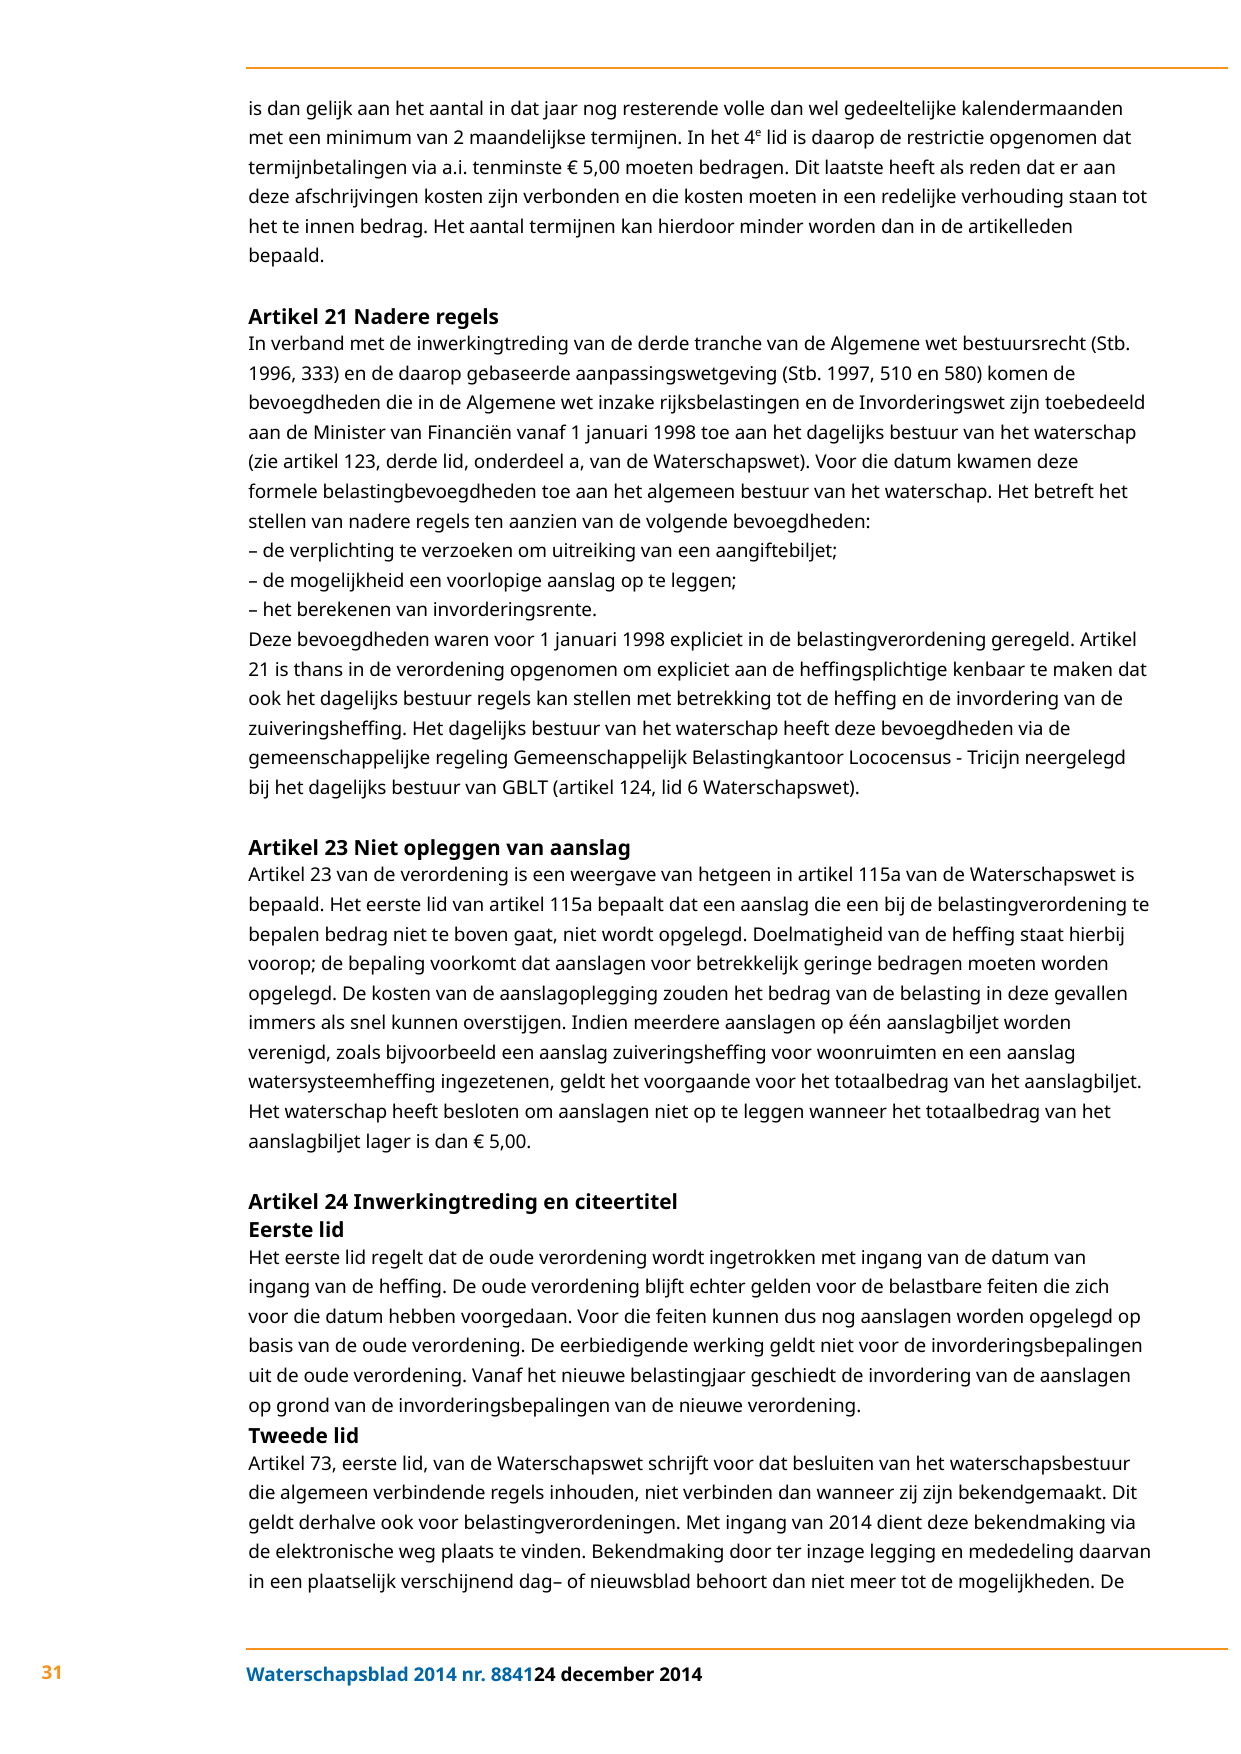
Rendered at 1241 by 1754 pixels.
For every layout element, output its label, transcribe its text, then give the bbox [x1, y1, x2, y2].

text Artikel 24 Inwerkingtreding en citeertitel [248, 1187, 1152, 1216]
text – het berekenen van invorderingsrente. [248, 597, 1152, 622]
text is dan gelijk aan het aantal in dat jaar nog resterende volle dan wel gedeeltelijke kalendermaanden met een minimum van 2 maandelijkse termijnen. In het 4e lid is daarop de restrictie opgenomen dat termijnbetalingen via a.i. tenminste € 5,00 moeten bedragen. Dit laatste heeft als reden dat er aan deze afschrijvingen kosten zijn verbonden en die kosten moeten in een redelijke verhouding staan tot het te innen bedrag. Het aantal termijnen kan hierdoor minder worden dan in de artikelleden bepaald. [248, 95, 1152, 268]
text Het eerste lid regelt dat de oude verordening wordt ingetrokken met ingang van de datum van ingang van de heffing. De oude verordening blijft echter gelden voor de belastbare feiten die zich voor die datum hebben voorgedaan. Voor die feiten kunnen dus nog aanslagen worden opgelegd op basis van de oude verordening. De eerbiedigende werking geldt niet voor de invorderingsbepalingen uit de oude verordening. Vanaf het nieuwe belastingjaar geschiedt de invordering van de aanslagen op grond van de invorderingsbepalingen van de nieuwe verordening. [248, 1244, 1152, 1418]
text Artikel 23 Niet opleggen van aanslag [248, 833, 1152, 862]
text Eerste lid [248, 1216, 1152, 1244]
picture [41, 47, 231, 172]
text Deze bevoegdheden waren voor 1 januari 1998 expliciet in de belastingverordening geregeld. Artikel 21 is thans in de verordening opgenomen om expliciet aan de heffingsplichtige kenbaar te maken dat ook het dagelijks bestuur regels kan stellen met betrekking tot de heffing en de invordering van de zuiveringsheffing. Het dagelijks bestuur van het waterschap heeft deze bevoegdheden via de gemeenschappelijke regeling Gemeenschappelijk Belastingkantoor Lococensus - Tricijn neergelegd bij het dagelijks bestuur van GBLT (artikel 124, lid 6 Waterschapswet). [248, 626, 1152, 800]
text – de verplichting te verzoeken om uitreiking van een aangiftebiljet; [248, 537, 1152, 563]
text In verband met de inwerkingtreding van de derde tranche van de Algemene wet bestuursrecht (Stb. 1996, 333) en de daarop gebaseerde aanpassingswetgeving (Stb. 1997, 510 en 580) komen de bevoegdheden die in de Algemene wet inzake rijksbelastingen en de Invorderingswet zijn toebedeeld aan de Minister van Financiën vanaf 1 januari 1998 toe aan het dagelijks bestuur van het waterschap (zie artikel 123, derde lid, onderdeel a, van de Waterschapswet). Voor die datum kwamen deze formele belastingbevoegdheden toe aan het algemeen bestuur van het waterschap. Het betreft het stellen van nadere regels ten aanzien van de volgende bevoegdheden: [248, 330, 1152, 533]
text Artikel 23 van de verordening is een weergave van hetgeen in artikel 115a van de Waterschapswet is bepaald. Het eerste lid van artikel 115a bepaalt dat een aanslag die een bij de belastingverordening te bepalen bedrag niet te boven gaat, niet wordt opgelegd. Doelmatigheid van de heffing staat hierbij voorop; de bepaling voorkomt dat aanslagen voor betrekkelijk geringe bedragen moeten worden opgelegd. De kosten van de aanslagoplegging zouden het bedrag van de belasting in deze gevallen immers als snel kunnen overstijgen. Indien meerdere aanslagen op één aanslagbiljet worden verenigd, zoals bijvoorbeeld een aanslag zuiveringsheffing voor woonruimten en een aanslag watersysteemheffing ingezetenen, geldt het voorgaande voor het totaalbedrag van het aanslagbiljet. Het waterschap heeft besloten om aanslagen niet op te leggen wanneer het totaalbedrag van het aanslagbiljet lager is dan € 5,00. [248, 862, 1152, 1154]
text Tweede lid [248, 1421, 1152, 1450]
text – de mogelijkheid een voorlopige aanslag op te leggen; [248, 567, 1152, 593]
text Artikel 21 Nadere regels [248, 302, 1152, 330]
text Artikel 73, eerste lid, van de Waterschapswet schrijft voor dat besluiten van het waterschapsbestuur die algemeen verbindende regels inhouden, niet verbinden dan wanneer zij zijn bekendgemaakt. Dit geldt derhalve ook voor belastingverordeningen. Met ingang van 2014 dient deze bekendmaking via de elektronische weg plaats te vinden. Bekendmaking door ter inzage legging en mededeling daarvan in een plaatselijk verschijnend dag– of nieuwsblad behoort dan niet meer tot de mogelijkheden. De [248, 1450, 1152, 1594]
